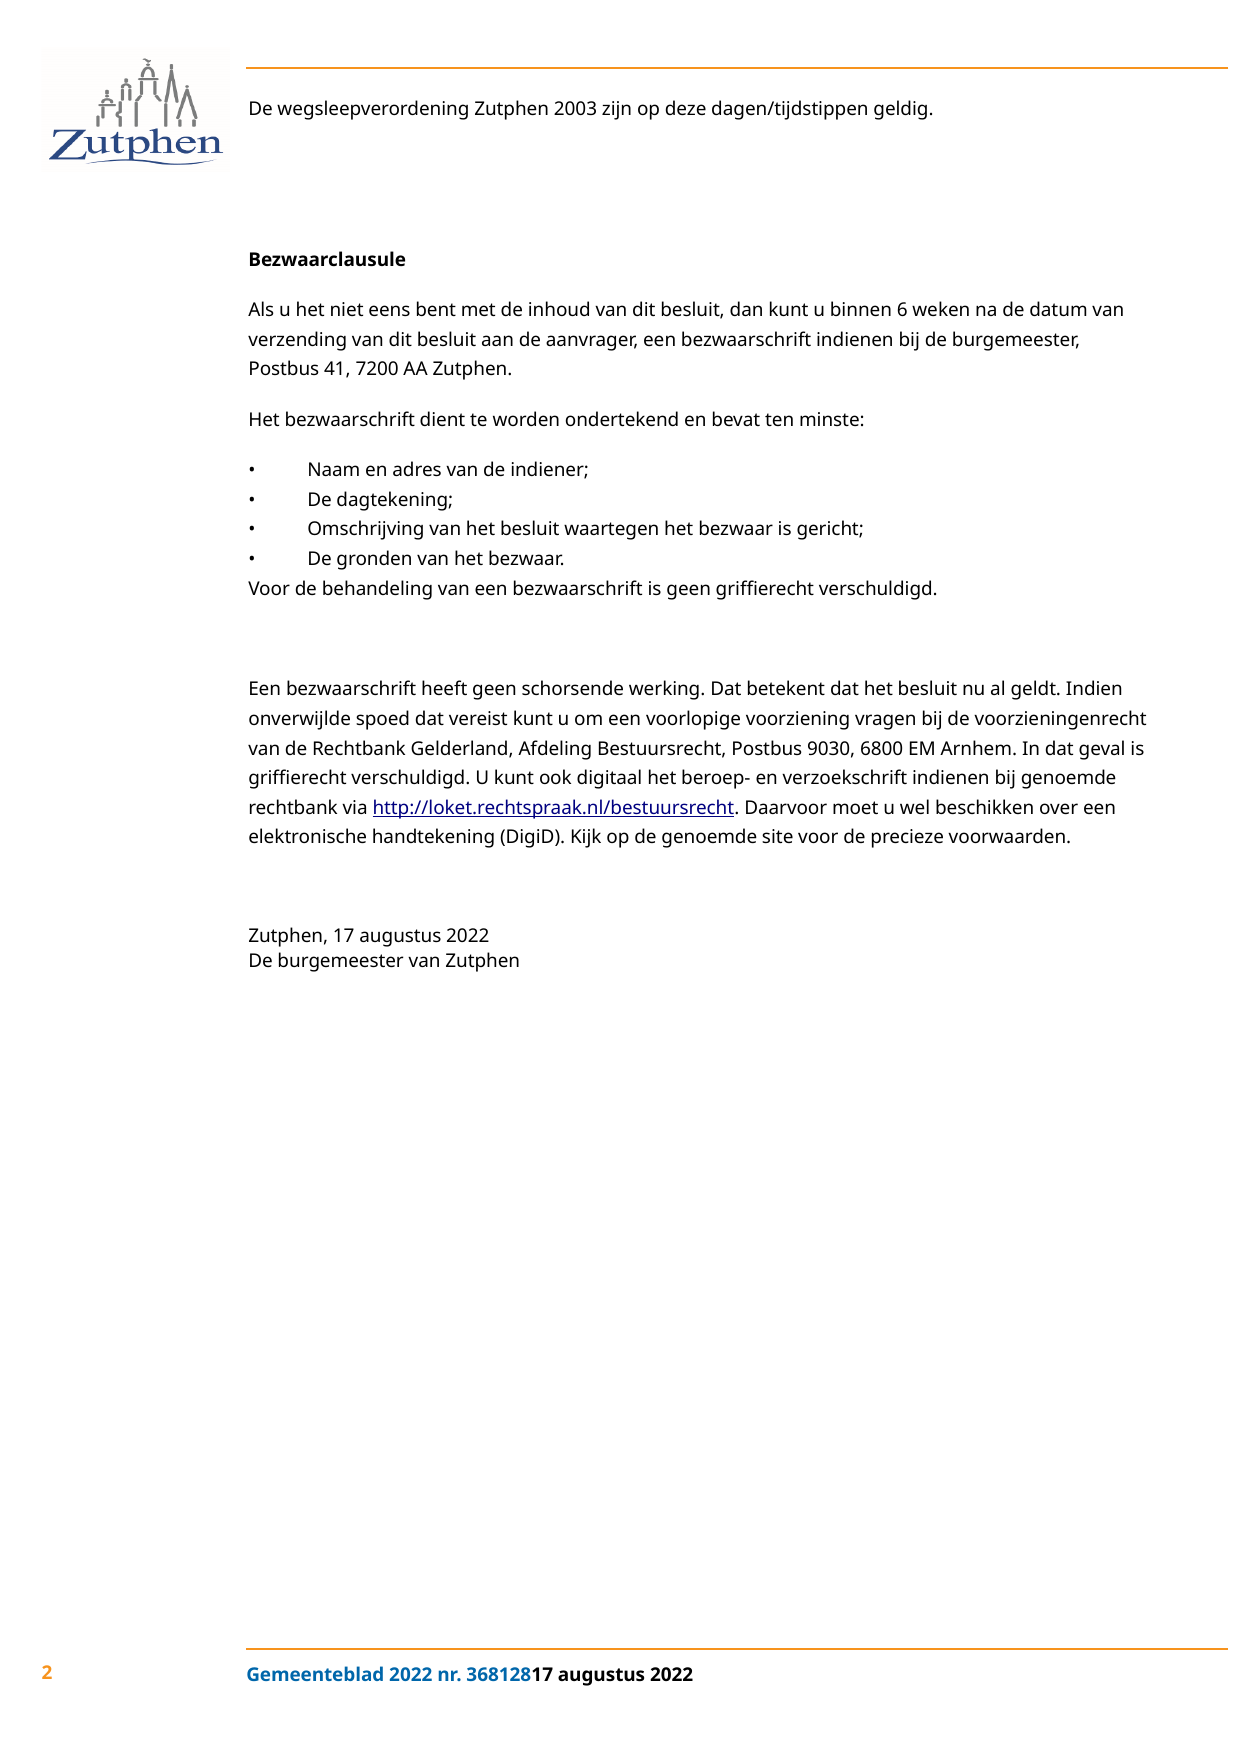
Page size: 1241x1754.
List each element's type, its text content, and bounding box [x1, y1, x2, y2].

list Omschrijving van het besluit waartegen het bezwaar is gericht; [248, 516, 1152, 541]
list Naam en adres van de indiener; [248, 456, 1152, 482]
text De burgemeester van Zutphen [248, 947, 1152, 973]
text Een bezwaarschrift heeft geen schorsende werking. Dat betekent dat het besluit nu al geldt. Indien onverwijlde spoed dat vereist kunt u om een voorlopige voorziening vragen bij de voorzieningenrecht van de Rechtbank Gelderland, Afdeling Bestuursrecht, Postbus 9030, 6800 EM Arnhem. In dat geval is griffierecht verschuldigd. U kunt ook digitaal het beroep- en verzoekschrift indienen bij genoemde rechtbank via http://loket.rechtspraak.nl/bestuursrecht. Daarvoor moet u wel beschikken over een elektronische handtekening (DigiD). Kijk op de genoemde site voor de precieze voorwaarden. [248, 676, 1152, 849]
text Voor de behandeling van een bezwaarschrift is geen griffierecht verschuldigd. [248, 575, 1152, 601]
list De gronden van het bezwaar. [248, 545, 1152, 571]
text Het bezwaarschrift dient te worden ondertekend en bevat ten minste: [248, 406, 1152, 432]
list De dagtekening; [248, 486, 1152, 512]
picture [41, 47, 231, 172]
text Zutphen, 17 augustus 2022 [248, 922, 1152, 947]
text De wegsleepverordening Zutphen 2003 zijn op deze dagen/tijdstippen geldig. [248, 95, 1152, 121]
text Als u het niet eens bent met de inhoud van dit besluit, dan kunt u binnen 6 weken na de datum van verzending van dit besluit aan de aanvrager, een bezwaarschrift indienen bij de burgemeester, Postbus 41, 7200 AA Zutphen. [248, 296, 1152, 381]
text Bezwaarclausule [248, 246, 1152, 272]
